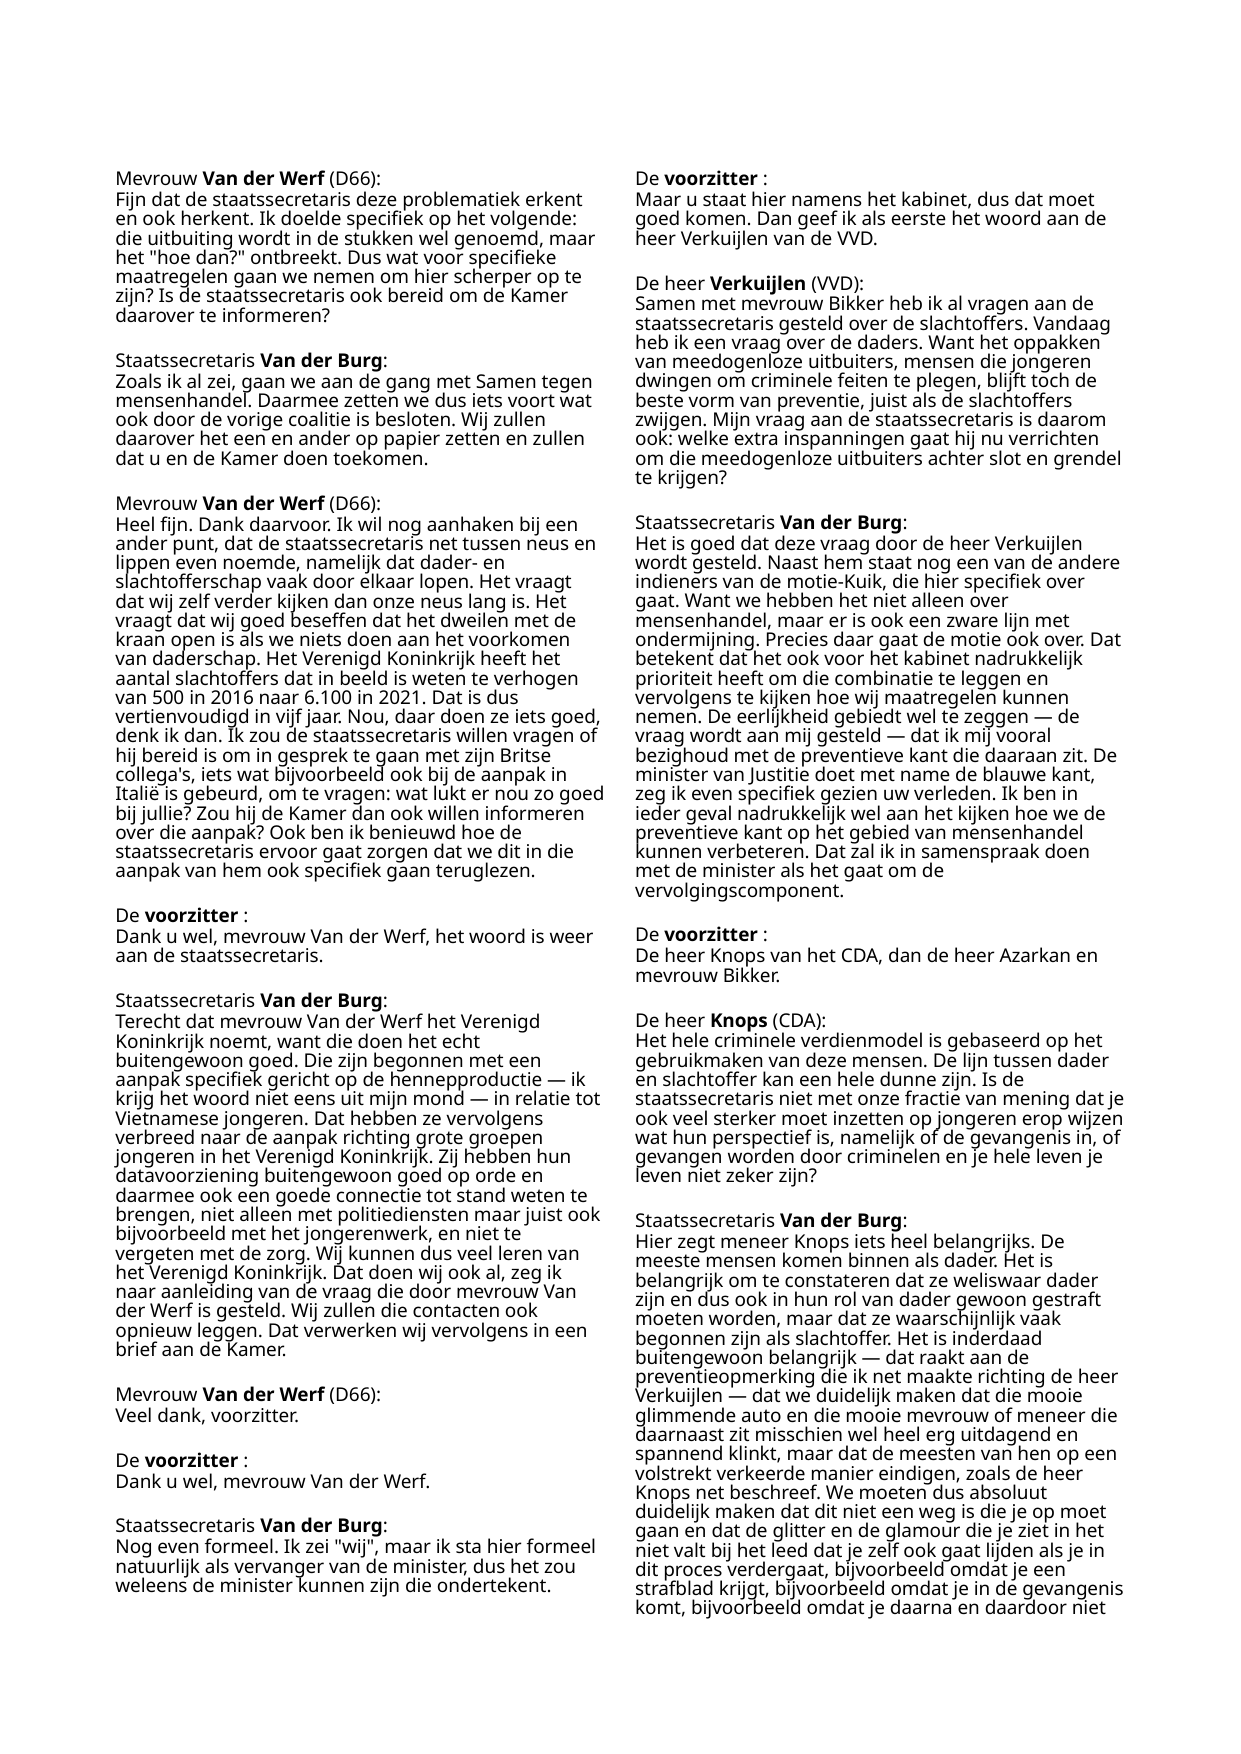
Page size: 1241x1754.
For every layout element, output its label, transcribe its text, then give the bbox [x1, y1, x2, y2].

text De voorzitter : [635, 922, 1125, 947]
text De heer Knops (CDA): [635, 1007, 1125, 1032]
text De voorzitter : [115, 902, 605, 928]
text Staatssecretaris Van der Burg: [115, 1513, 605, 1538]
text Staatssecretaris Van der Burg: [115, 347, 605, 373]
text Staatssecretaris Van der Burg: [635, 1207, 1125, 1233]
text Dank u wel, mevrouw Van der Werf, het woord is weer aan de staatssecretaris. [115, 928, 605, 967]
text Samen met mevrouw Bikker heb ik al vragen aan de staatssecretaris gesteld over de slachtoffers. Vandaag heb ik een vraag over de daders. Want het oppakken van meedogenloze uitbuiters, mensen die jongeren dwingen om criminele feiten te plegen, blijft toch de beste vorm van preventie, juist als de slachtoffers zwijgen. Mijn vraag aan de staatssecretaris is daarom ook: welke extra inspanningen gaat hij nu verrichten om die meedogenloze uitbuiters achter slot en grendel te krijgen? [635, 295, 1125, 488]
text Hier zegt meneer Knops iets heel belangrijks. De meeste mensen komen binnen als dader. Het is belangrijk om te constateren dat ze weliswaar dader zijn en dus ook in hun rol van dader gewoon gestraft moeten worden, maar dat ze waarschijnlijk vaak begonnen zijn als slachtoffer. Het is inderdaad buitengewoon belangrijk — dat raakt aan de preventieopmerking die ik net maakte richting de heer Verkuijlen — dat we duidelijk maken dat die mooie glimmende auto en die mooie mevrouw of meneer die daarnaast zit misschien wel heel erg uitdagend en spannend klinkt, maar dat de meesten van hen op een volstrekt verkeerde manier eindigen, zoals de heer Knops net beschreef. We moeten dus absoluut duidelijk maken dat dit niet een weg is die je op moet gaan en dat de glitter en de glamour die je ziet in het niet valt bij het leed dat je zelf ook gaat lijden als je in dit proces verdergaat, bijvoorbeeld omdat je een strafblad krijgt, bijvoorbeeld omdat je in de gevangenis komt, bijvoorbeeld omdat je daarna en daardoor niet [635, 1233, 1125, 1619]
text Mevrouw Van der Werf (D66): [115, 165, 605, 191]
text De voorzitter : [115, 1447, 605, 1473]
text Nog even formeel. Ik zei "wij", maar ik sta hier formeel natuurlijk als vervanger van de minister, dus het zou weleens de minister kunnen zijn die ondertekent. [115, 1538, 605, 1596]
text De heer Knops van het CDA, dan de heer Azarkan en mevrouw Bikker. [635, 947, 1125, 986]
text Zoals ik al zei, gaan we aan de gang met Samen tegen mensenhandel. Daarmee zetten we dus iets voort wat ook door de vorige coalitie is besloten. Wij zullen daarover het een en ander op papier zetten en zullen dat u en de Kamer doen toekomen. [115, 373, 605, 469]
text Mevrouw Van der Werf (D66): [115, 1381, 605, 1407]
text De voorzitter : [635, 165, 1125, 191]
text Fijn dat de staatssecretaris deze problematiek erkent en ook herkent. Ik doelde specifiek op het volgende: die uitbuiting wordt in de stukken wel genoemd, maar het "hoe dan?" ontbreekt. Dus wat voor specifieke maatregelen gaan we nemen om hier scherper op te zijn? Is de staatssecretaris ook bereid om de Kamer daarover te informeren? [115, 191, 605, 326]
text Mevrouw Van der Werf (D66): [115, 490, 605, 516]
text De heer Verkuijlen (VVD): [635, 270, 1125, 295]
text Veel dank, voorzitter. [115, 1407, 605, 1426]
text Maar u staat hier namens het kabinet, dus dat moet goed komen. Dan geef ik als eerste het woord aan de heer Verkuijlen van de VVD. [635, 191, 1125, 249]
text Heel fijn. Dank daarvoor. Ik wil nog aanhaken bij een ander punt, dat de staatssecretaris net tussen neus en lippen even noemde, namelijk dat dader- en slachtofferschap vaak door elkaar lopen. Het vraagt dat wij zelf verder kijken dan onze neus lang is. Het vraagt dat wij goed beseffen dat het dweilen met de kraan open is als we niets doen aan het voorkomen van daderschap. Het Verenigd Koninkrijk heeft het aantal slachtoffers dat in beeld is weten te verhogen van 500 in 2016 naar 6.100 in 2021. Dat is dus vertienvoudigd in vijf jaar. Nou, daar doen ze iets goed, denk ik dan. Ik zou de staatssecretaris willen vragen of hij bereid is om in gesprek te gaan met zijn Britse collega's, iets wat bijvoorbeeld ook bij de aanpak in Italië is gebeurd, om te vragen: wat lukt er nou zo goed bij jullie? Zou hij de Kamer dan ook willen informeren over die aanpak? Ook ben ik benieuwd hoe de staatssecretaris ervoor gaat zorgen dat we dit in die aanpak van hem ook specifiek gaan teruglezen. [115, 516, 605, 882]
text Het is goed dat deze vraag door de heer Verkuijlen wordt gesteld. Naast hem staat nog een van de andere indieners van de motie-Kuik, die hier specifiek over gaat. Want we hebben het niet alleen over mensenhandel, maar er is ook een zware lijn met ondermijning. Precies daar gaat de motie ook over. Dat betekent dat het ook voor het kabinet nadrukkelijk prioriteit heeft om die combinatie te leggen en vervolgens te kijken hoe wij maatregelen kunnen nemen. De eerlijkheid gebiedt wel te zeggen — de vraag wordt aan mij gesteld — dat ik mij vooral bezighoud met de preventieve kant die daaraan zit. De minister van Justitie doet met name de blauwe kant, zeg ik even specifiek gezien uw verleden. Ik ben in ieder geval nadrukkelijk wel aan het kijken hoe we de preventieve kant op het gebied van mensenhandel kunnen verbeteren. Dat zal ik in samenspraak doen met de minister als het gaat om de vervolgingscomponent. [635, 535, 1125, 901]
text Terecht dat mevrouw Van der Werf het Verenigd Koninkrijk noemt, want die doen het echt buitengewoon goed. Die zijn begonnen met een aanpak specifiek gericht op de hennepproductie — ik krijg het woord niet eens uit mijn mond — in relatie tot Vietnamese jongeren. Dat hebben ze vervolgens verbreed naar de aanpak richting grote groepen jongeren in het Verenigd Koninkrijk. Zij hebben hun datavoorziening buitengewoon goed op orde en daarmee ook een goede connectie tot stand weten te brengen, niet alleen met politiediensten maar juist ook bijvoorbeeld met het jongerenwerk, en niet te vergeten met de zorg. Wij kunnen dus veel leren van het Verenigd Koninkrijk. Dat doen wij ook al, zeg ik naar aanleiding van de vraag die door mevrouw Van der Werf is gesteld. Wij zullen die contacten ook opnieuw leggen. Dat verwerken wij vervolgens in een brief aan de Kamer. [115, 1013, 605, 1360]
text Staatssecretaris Van der Burg: [635, 509, 1125, 535]
text Staatssecretaris Van der Burg: [115, 988, 605, 1013]
text Het hele criminele verdienmodel is gebaseerd op het gebruikmaken van deze mensen. De lijn tussen dader en slachtoffer kan een hele dunne zijn. Is de staatssecretaris niet met onze fractie van mening dat je ook veel sterker moet inzetten op jongeren erop wijzen wat hun perspectief is, namelijk of de gevangenis in, of gevangen worden door criminelen en je hele leven je leven niet zeker zijn? [635, 1032, 1125, 1187]
text Dank u wel, mevrouw Van der Werf. [115, 1473, 605, 1492]
